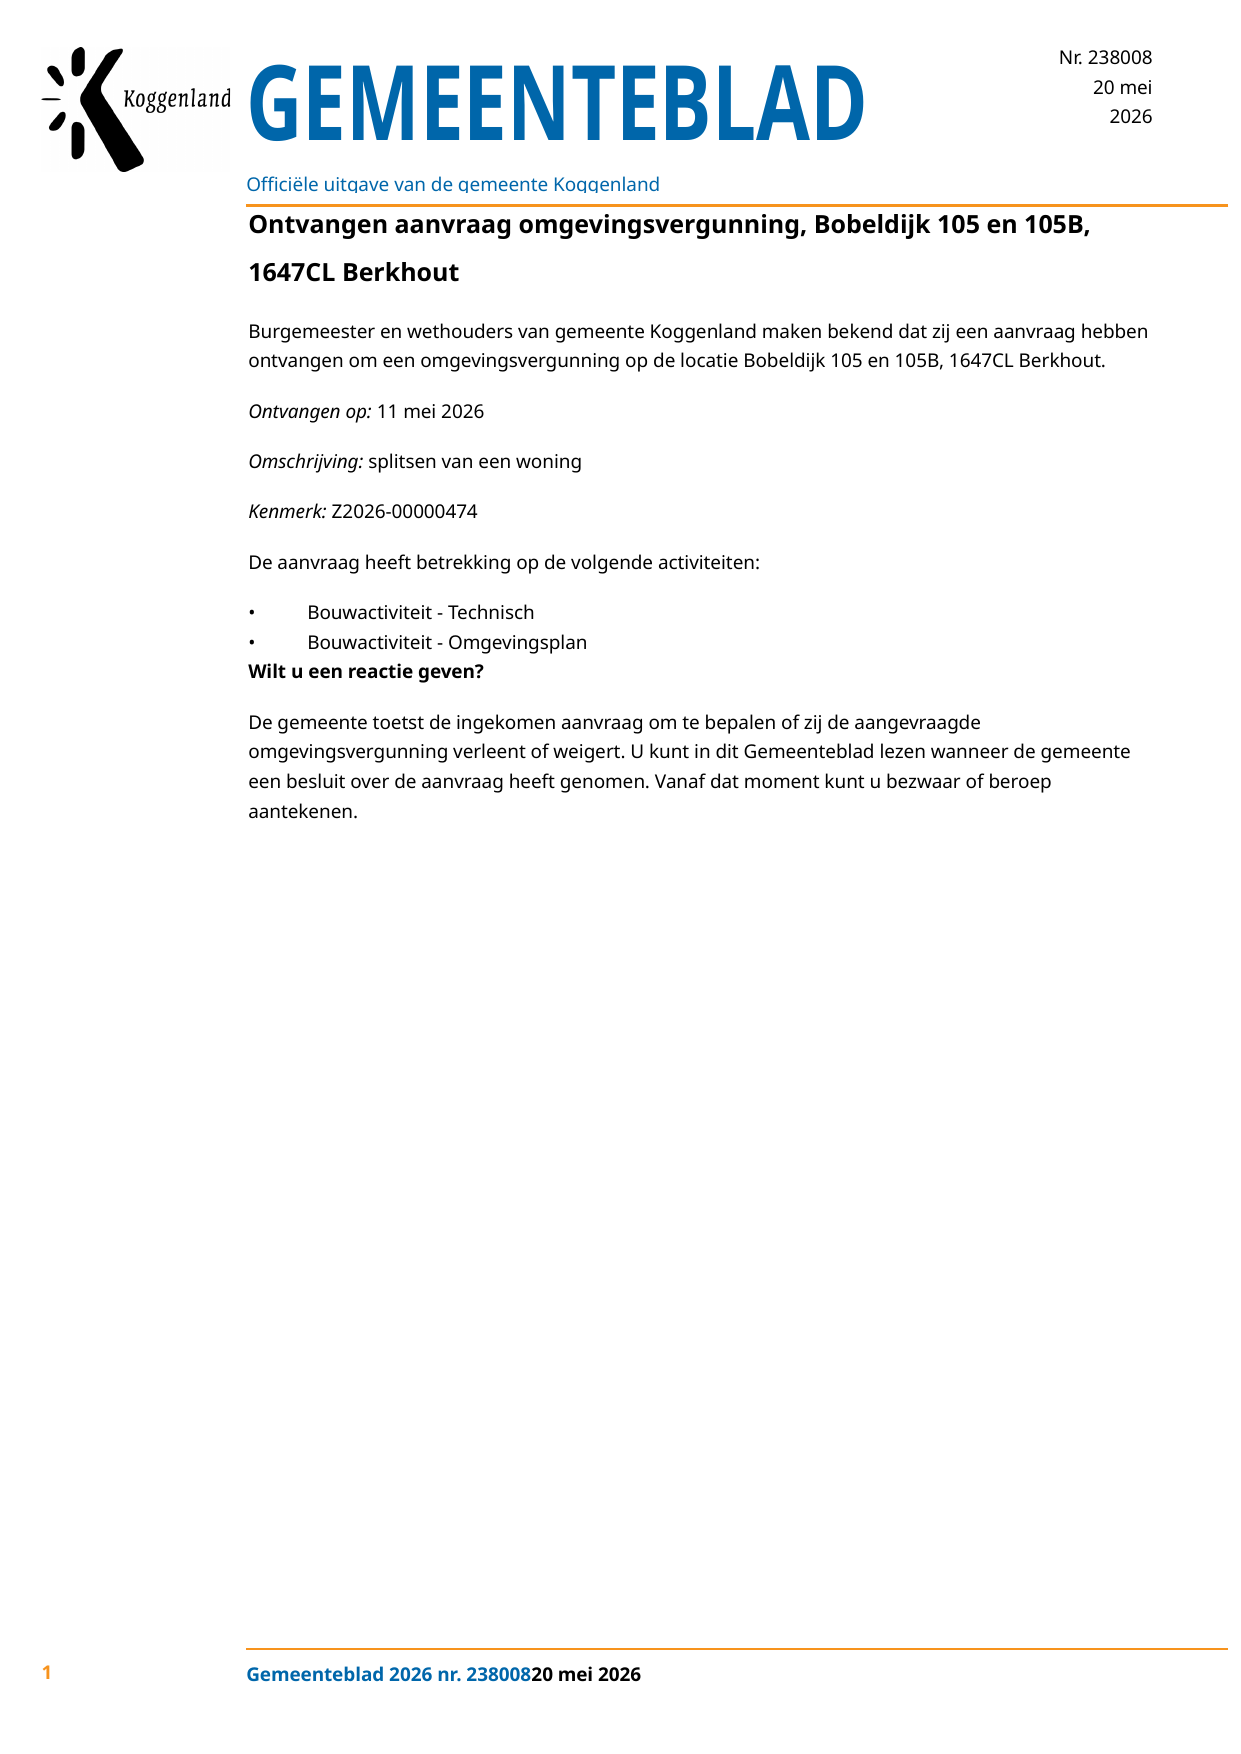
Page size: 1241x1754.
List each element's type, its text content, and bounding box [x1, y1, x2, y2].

text Omschrijving: splitsen van een woning [248, 448, 1152, 474]
text Kenmerk: Z2026-00000474 [248, 499, 1152, 524]
picture [41, 47, 231, 172]
text De gemeente toetst de ingekomen aanvraag om te bepalen of zij de aangevraagde omgevingsvergunning verleent of weigert. U kunt in dit Gemeenteblad lezen wanneer de gemeente een besluit over de aanvraag heeft genomen. Vanaf dat moment kunt u bezwaar of beroep aantekenen. [248, 709, 1152, 824]
list Bouwactiviteit - Omgevingsplan [248, 629, 1152, 655]
text Burgemeester en wethouders van gemeente Koggenland maken bekend dat zij een aanvraag hebben ontvangen om een omgevingsvergunning op de locatie Bobeldijk 105 en 105B, 1647CL Berkhout. [248, 318, 1152, 373]
list Bouwactiviteit - Technisch [248, 599, 1152, 625]
text Ontvangen aanvraag omgevingsvergunning, Bobeldijk 105 en 105B, 1647CL Berkhout [248, 207, 1152, 288]
text Ontvangen op: 11 mei 2026 [248, 398, 1152, 424]
text Wilt u een reactie geven? [248, 659, 1152, 684]
text De aanvraag heeft betrekking op de volgende activiteiten: [248, 549, 1152, 575]
